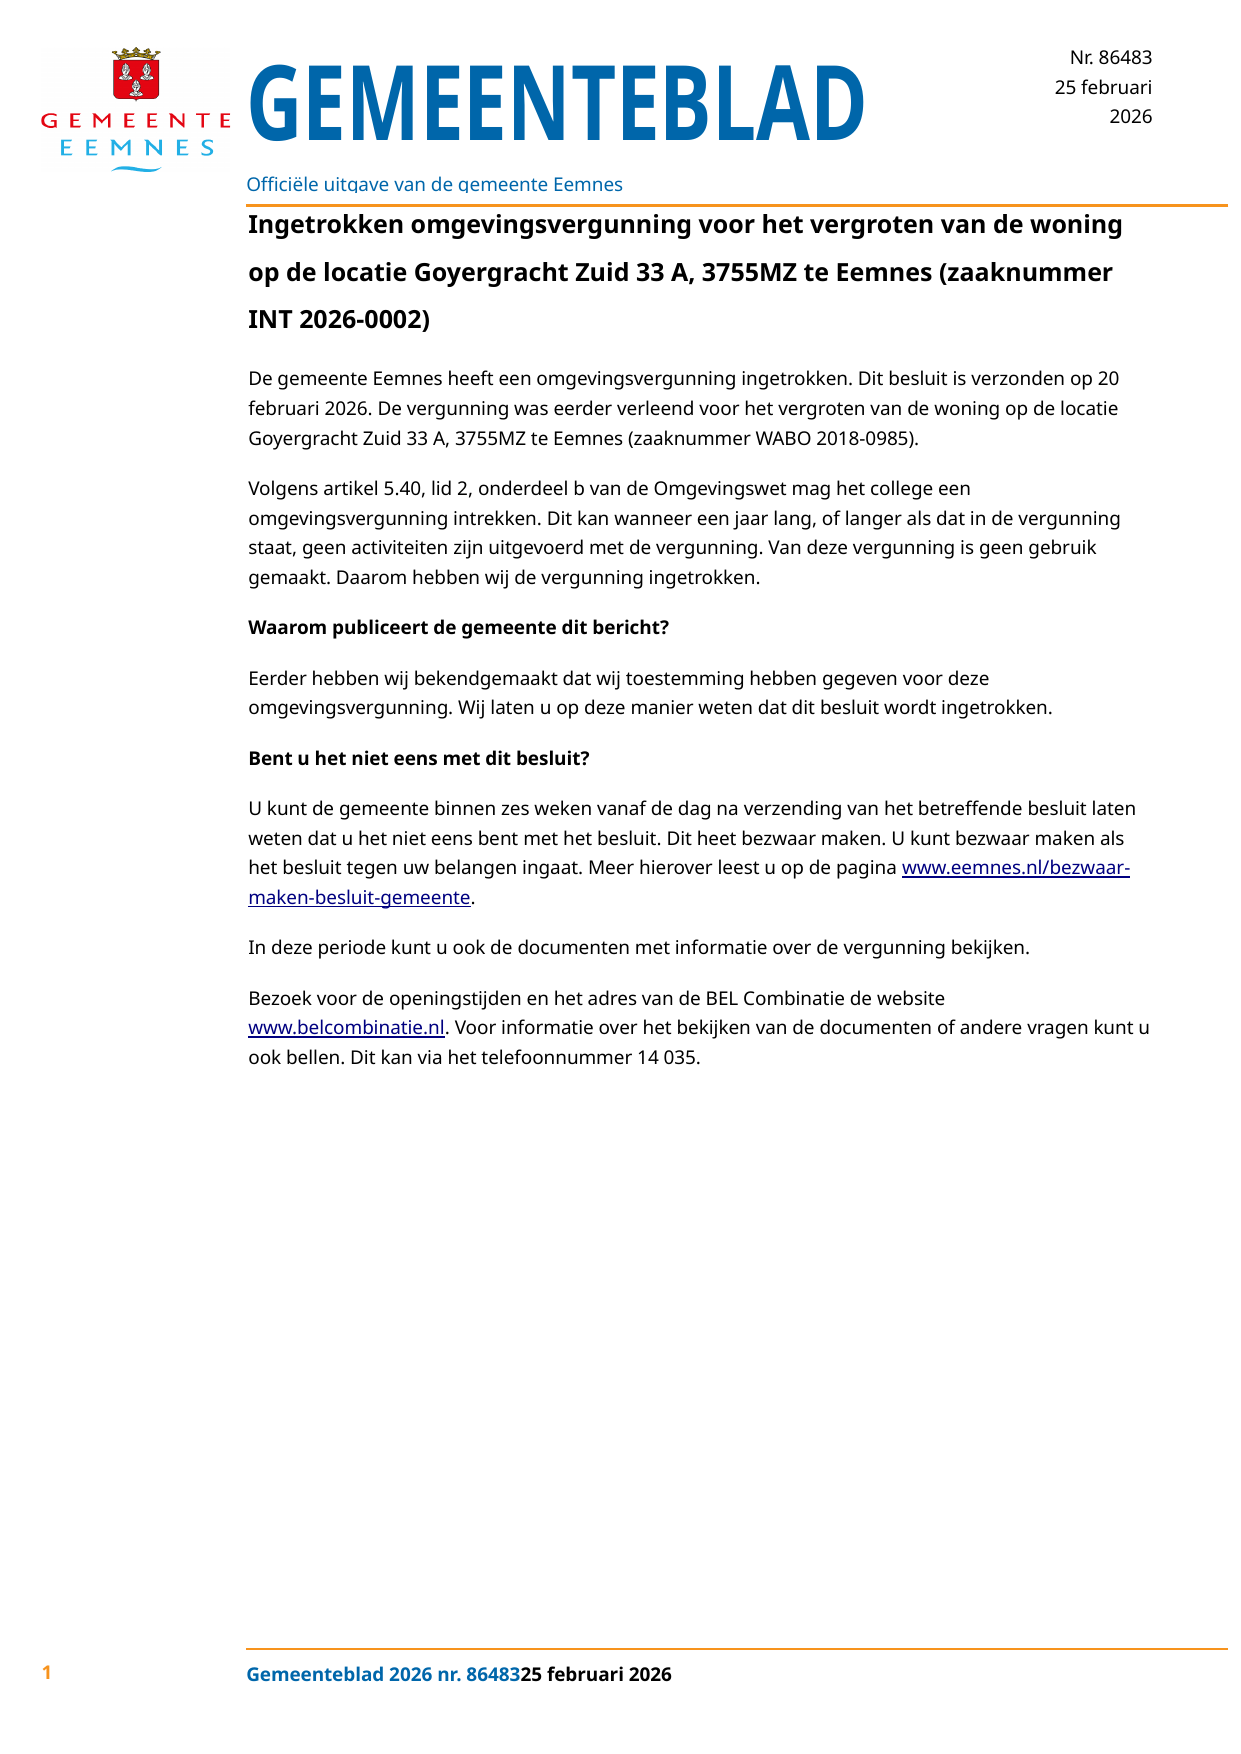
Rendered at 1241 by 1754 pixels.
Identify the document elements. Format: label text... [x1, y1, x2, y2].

text De gemeente Eemnes heeft een omgevingsvergunning ingetrokken. Dit besluit is verzonden op 20 februari 2026. De vergunning was eerder verleend voor het vergroten van de woning op de locatie Goyergracht Zuid 33 A, 3755MZ te Eemnes (zaaknummer WABO 2018-0985). [248, 366, 1152, 450]
picture [41, 47, 231, 172]
text Bent u het niet eens met dit besluit? [248, 745, 1152, 770]
text Ingetrokken omgevingsvergunning voor het vergroten van de woning op de locatie Goyergracht Zuid 33 A, 3755MZ te Eemnes (zaaknummer INT 2026-0002) [248, 207, 1152, 336]
text In deze periode kunt u ook de documenten met informatie over de vergunning bekijken. [248, 934, 1152, 960]
text Bezoek voor de openingstijden en het adres van de BEL Combinatie de website www.belcombinatie.nl. Voor informatie over het bekijken van de documenten of andere vragen kunt u ook bellen. Dit kan via het telefoonnummer 14 035. [248, 985, 1152, 1069]
text Eerder hebben wij bekendgemaakt dat wij toestemming hebben gegeven voor deze omgevingsvergunning. Wij laten u op deze manier weten dat dit besluit wordt ingetrokken. [248, 665, 1152, 720]
text U kunt de gemeente binnen zes weken vanaf de dag na verzending van het betreffende besluit laten weten dat u het niet eens bent met het besluit. Dit heet bezwaar maken. U kunt bezwaar maken als het besluit tegen uw belangen ingaat. Meer hierover leest u op de pagina www.eemnes.nl/bezwaar-maken-besluit-gemeente. [248, 795, 1152, 909]
text Volgens artikel 5.40, lid 2, onderdeel b van de Omgevingswet mag het college een omgevingsvergunning intrekken. Dit kan wanneer een jaar lang, of langer als dat in de vergunning staat, geen activiteiten zijn uitgevoerd met de vergunning. Van deze vergunning is geen gebruik gemaakt. Daarom hebben wij de vergunning ingetrokken. [248, 475, 1152, 589]
text Waarom publiceert de gemeente dit bericht? [248, 614, 1152, 640]
